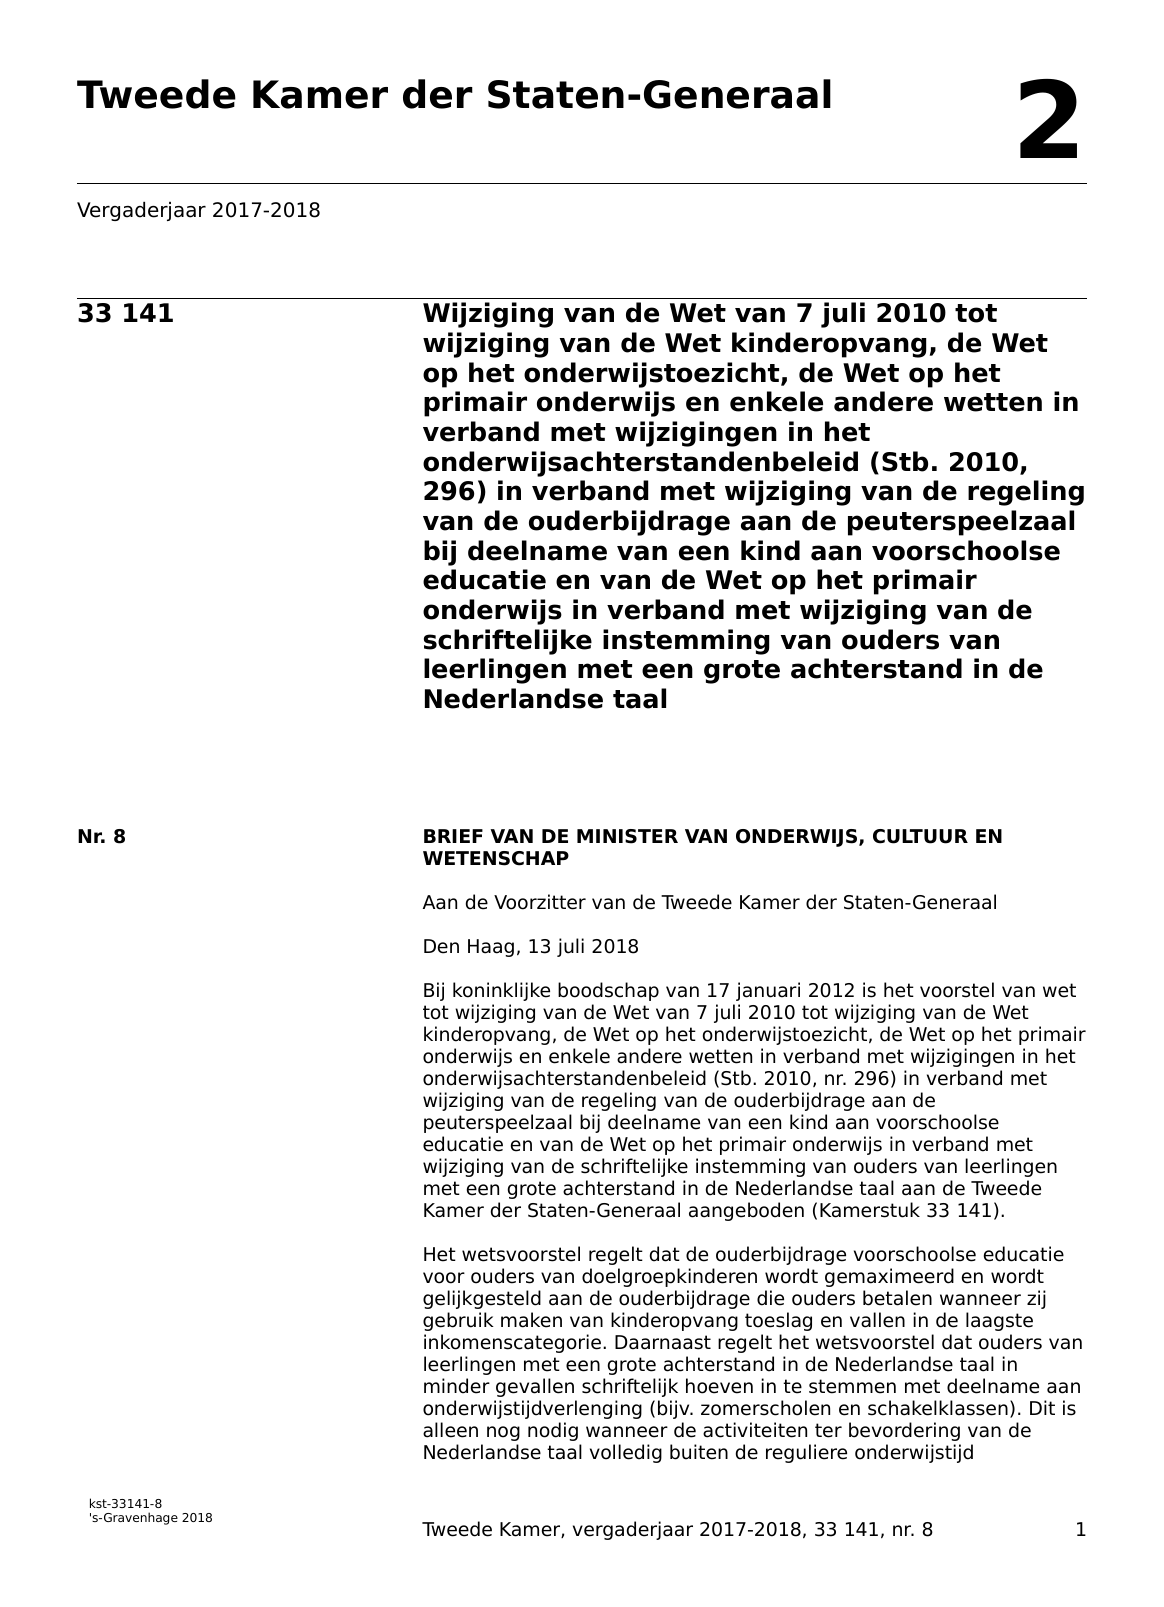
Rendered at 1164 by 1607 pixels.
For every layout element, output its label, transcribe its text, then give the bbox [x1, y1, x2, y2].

text 's-Gravenhage 2018 [88, 1511, 323, 1525]
text Aan de Voorzitter van de Tweede Kamer der Staten-Generaal [422, 892, 1087, 914]
table_cell Vergaderjaar 2017-2018 [77, 184, 1087, 298]
text Bij koninklijke boodschap van 17 januari 2012 is het voorstel van wet tot wijziging van de Wet van 7 juli 2010 tot wijziging van de Wet kinderopvang, de Wet op het onderwijstoezicht, de Wet op het primair onderwijs en enkele andere wetten in verband met wijzigingen in het onderwijsachterstandenbeleid (Stb. 2010, nr. 296) in verband met wijziging van de regeling van de ouderbijdrage aan de peuterspeelzaal bij deelname van een kind aan voorschoolse educatie en van de Wet op het primair onderwijs in verband met wijziging van de schriftelijke instemming van ouders van leerlingen met een grote achterstand in de Nederlandse taal aan de Tweede Kamer der Staten-Generaal aangeboden (Kamerstuk 33 141). [422, 980, 1087, 1222]
text Het wetsvoorstel regelt dat de ouderbijdrage voorschoolse educatie voor ouders van doelgroepkinderen wordt gemaximeerd en wordt gelijkgesteld aan de ouderbijdrage die ouders betalen wanneer zij gebruik maken van kinderopvang toeslag en vallen in de laagste inkomenscategorie. Daarnaast regelt het wetsvoorstel dat ouders van leerlingen met een grote achterstand in de Nederlandse taal in minder gevallen schriftelijk hoeven in te stemmen met deelname aan onderwijstijdverlenging (bijv. zomerscholen en schakelklassen). Dit is alleen nog nodig wanneer de activiteiten ter bevordering van de Nederlandse taal volledig buiten de reguliere onderwijstijd [422, 1244, 1087, 1464]
table_header Tweede Kamer der Staten-Generaal [77, 59, 886, 183]
text kst-33141-8 [88, 1497, 323, 1511]
subtitle 33 141 Wijziging van de Wet van 7 juli 2010 tot wijziging van de Wet kinderopvang, de Wet op het onderwijstoezicht, de Wet op het primair onderwijs en enkele andere wetten in verband met wijzigingen in het onderwijsachterstandenbeleid (Stb. 2010, 296) in verband met wijziging van de regeling van de ouderbijdrage aan de peuterspeelzaal bij deelname van een kind aan voorschoolse educatie en van de Wet op het primair onderwijs in verband met wijziging van de schriftelijke instemming van ouders van leerlingen met een grote achterstand in de Nederlandse taal [77, 299, 1087, 714]
subtitle Nr. 8 BRIEF VAN DE MINISTER VAN ONDERWIJS, CULTUUR EN WETENSCHAP [77, 826, 1087, 869]
table_header 2 [886, 59, 1087, 183]
text Den Haag, 13 juli 2018 [422, 936, 1087, 958]
